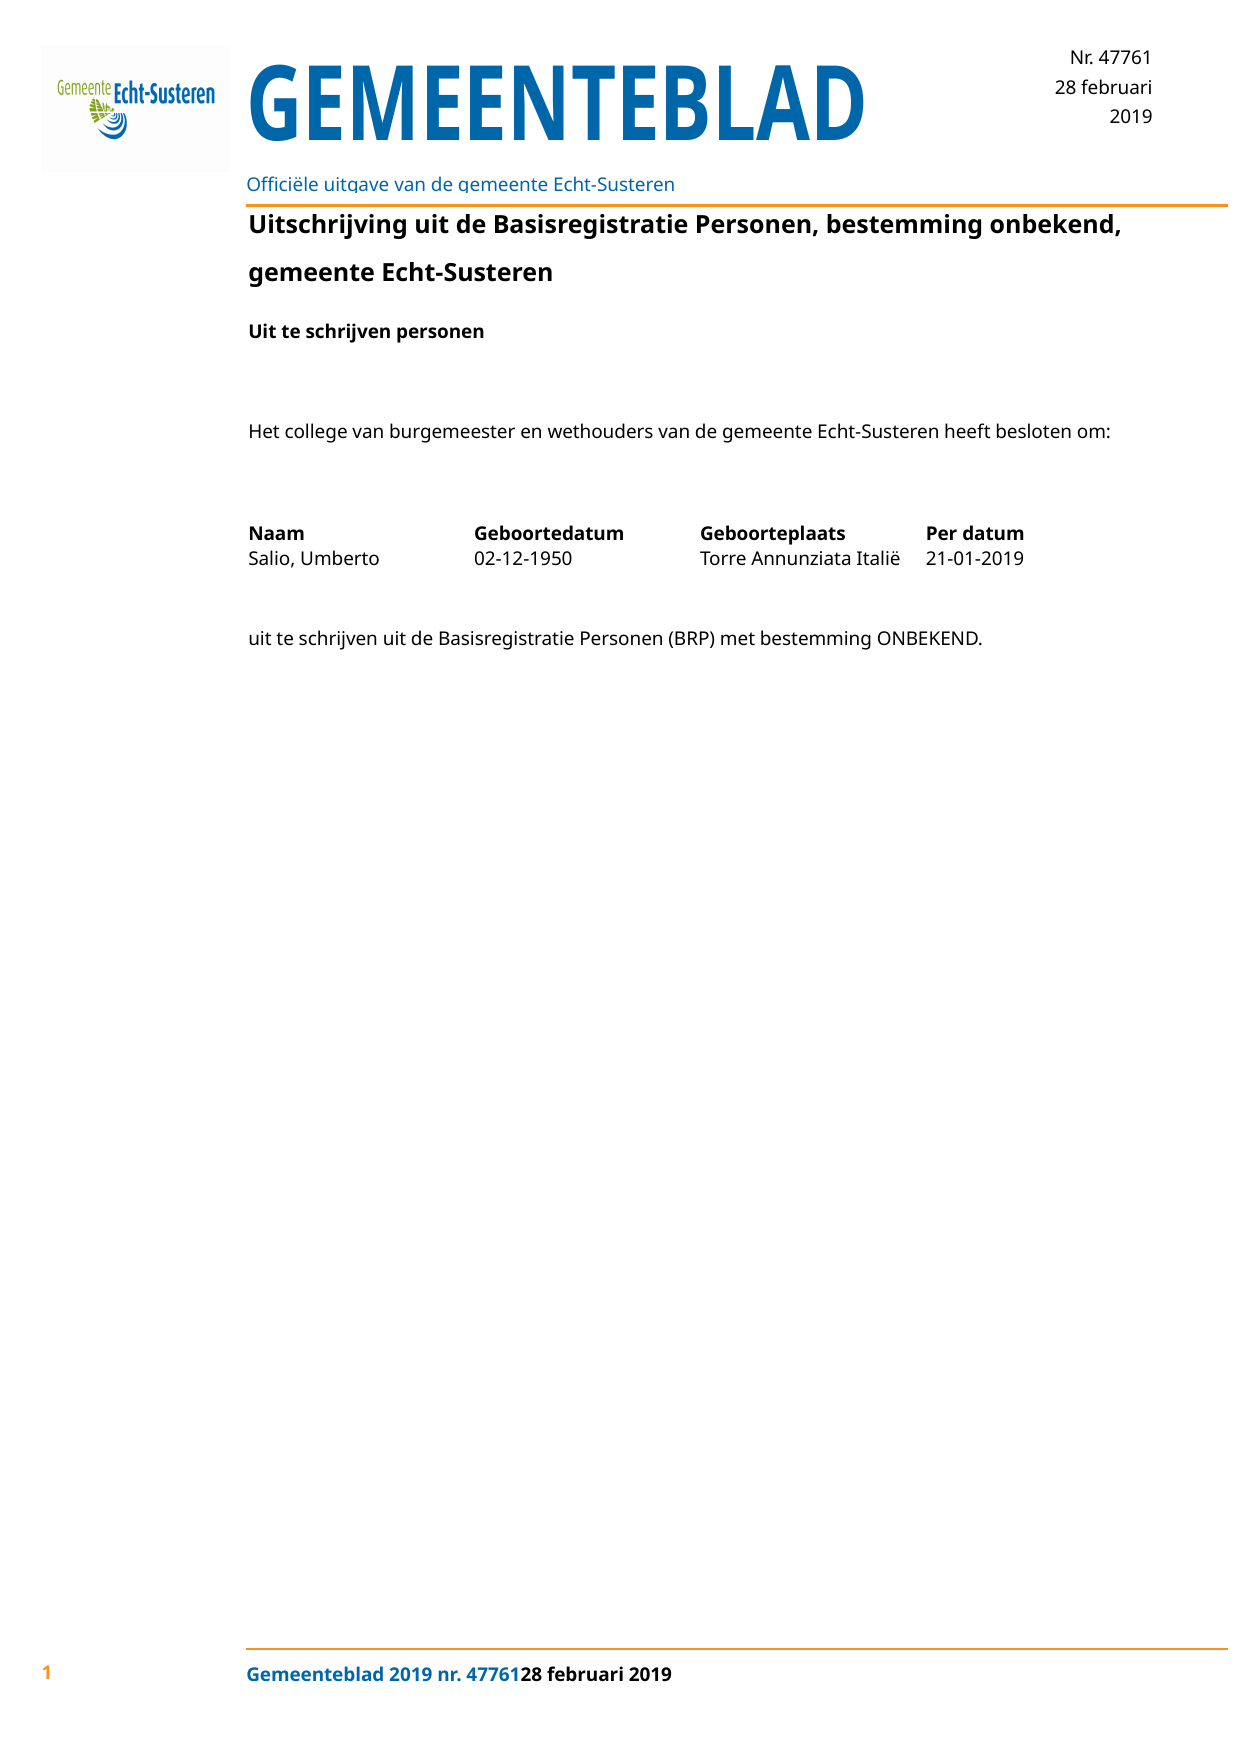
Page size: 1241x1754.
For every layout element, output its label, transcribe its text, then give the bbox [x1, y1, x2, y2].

table_header Naam [248, 520, 474, 545]
text Het college van burgemeester en wethouders van de gemeente Echt-Susteren heeft besloten om: [248, 419, 1152, 444]
table_cell Torre Annunziata Italië [700, 545, 926, 571]
table_header Geboortedatum [474, 520, 700, 545]
text uit te schrijven uit de Basisregistratie Personen (BRP) met bestemming ONBEKEND. [248, 625, 1152, 651]
table_cell 21-01-2019 [926, 545, 1152, 571]
table_cell Salio, Umberto [248, 545, 474, 571]
text Uit te schrijven personen [248, 318, 1152, 344]
table_cell 02-12-1950 [474, 545, 700, 571]
table_header Geboorteplaats [700, 520, 926, 545]
table_header Per datum [926, 520, 1152, 545]
text Uitschrijving uit de Basisregistratie Personen, bestemming onbekend, gemeente Echt-Susteren [248, 207, 1152, 288]
picture [41, 47, 231, 172]
